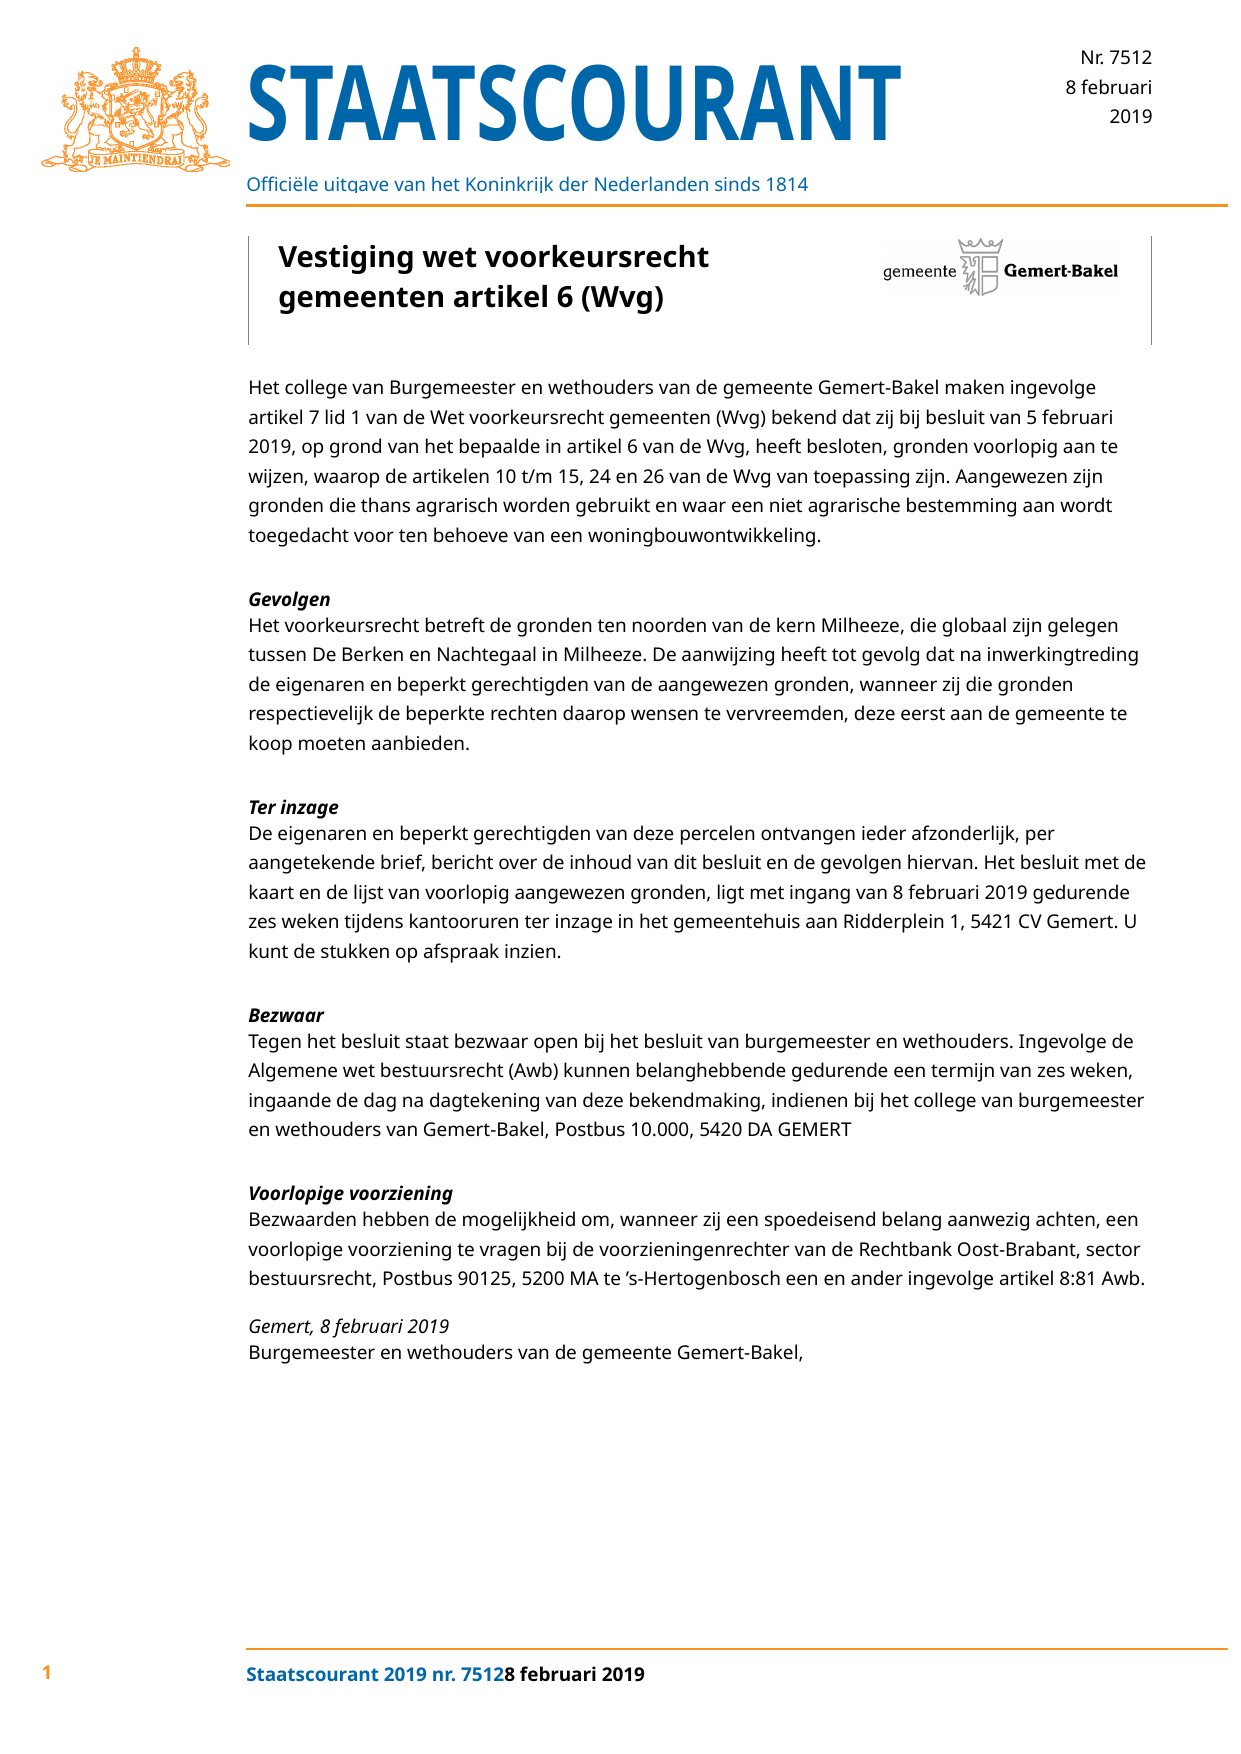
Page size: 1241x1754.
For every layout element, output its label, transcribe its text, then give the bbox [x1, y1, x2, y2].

picture [41, 47, 231, 172]
text Gemert, 8 februari 2019 [248, 1313, 1152, 1339]
table_header [850, 236, 1151, 345]
text Tegen het besluit staat bezwaar open bij het besluit van burgemeester en wethouders. Ingevolge de Algemene wet bestuursrecht (Awb) kunnen belanghebbende gedurende een termijn van zes weken, ingaande de dag na dagtekening van deze bekendmaking, indienen bij het college van burgemeester en wethouders van Gemert-Bakel, Postbus 10.000, 5420 DA GEMERT [248, 1028, 1152, 1142]
text Burgemeester en wethouders van de gemeente Gemert-Bakel, [248, 1339, 1152, 1365]
text Bezwaar [248, 1002, 1152, 1028]
text Ter inzage [248, 794, 1152, 820]
table_header Vestiging wet voorkeursrecht gemeenten artikel 6 (Wvg) [249, 236, 850, 345]
text Voorlopige voorziening [248, 1181, 1152, 1206]
picture [882, 236, 1119, 297]
text De eigenaren en beperkt gerechtigden van deze percelen ontvangen ieder afzonderlijk, per aangetekende brief, bericht over de inhoud van dit besluit en de gevolgen hiervan. Het besluit met de kaart en de lijst van voorlopig aangewezen gronden, ligt met ingang van 8 februari 2019 gedurende zes weken tijdens kantooruren ter inzage in het gemeentehuis aan Ridderplein 1, 5421 CV Gemert. U kunt de stukken op afspraak inzien. [248, 820, 1152, 964]
text Gevolgen [248, 586, 1152, 612]
text Het college van Burgemeester en wethouders van de gemeente Gemert-Bakel maken ingevolge artikel 7 lid 1 van de Wet voorkeursrecht gemeenten (Wvg) bekend dat zij bij besluit van 5 februari 2019, op grond van het bepaalde in artikel 6 van de Wvg, heeft besloten, gronden voorlopig aan te wijzen, waarop de artikelen 10 t/m 15, 24 en 26 van de Wvg van toepassing zijn. Aangewezen zijn gronden die thans agrarisch worden gebruikt en waar een niet agrarische bestemming aan wordt toegedacht voor ten behoeve van een woningbouwontwikkeling. [248, 374, 1152, 548]
text Het voorkeursrecht betreft de gronden ten noorden van de kern Milheeze, die globaal zijn gelegen tussen De Berken en Nachtegaal in Milheeze. De aanwijzing heeft tot gevolg dat na inwerkingtreding de eigenaren en beperkt gerechtigden van de aangewezen gronden, wanneer zij die gronden respectievelijk de beperkte rechten daarop wensen te vervreemden, deze eerst aan de gemeente te koop moeten aanbieden. [248, 612, 1152, 756]
text Bezwaarden hebben de mogelijkheid om, wanneer zij een spoedeisend belang aanwezig achten, een voorlopige voorziening te vragen bij de voorzieningenrechter van de Rechtbank Oost-Brabant, sector bestuursrecht, Postbus 90125, 5200 MA te ’s-Hertogenbosch een en ander ingevolge artikel 8:81 Awb. [248, 1206, 1152, 1291]
